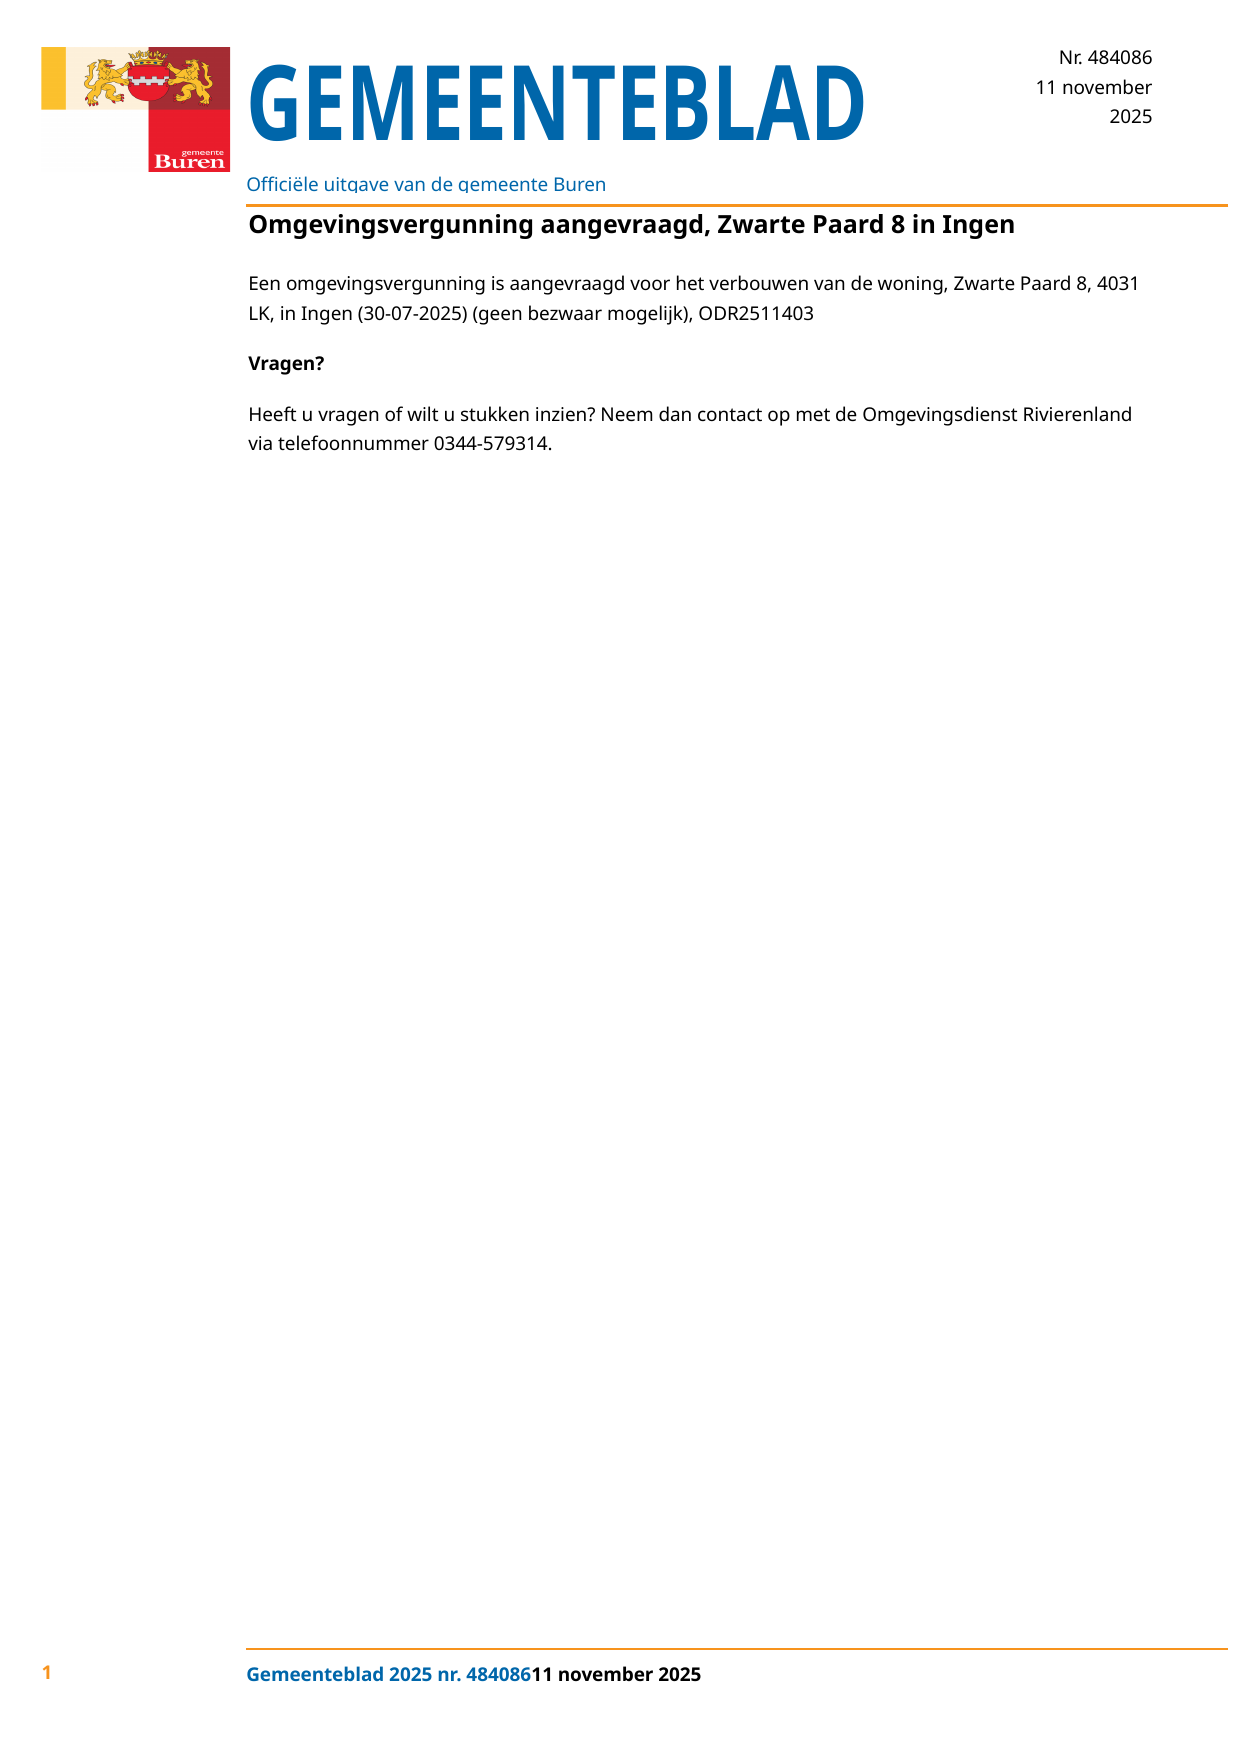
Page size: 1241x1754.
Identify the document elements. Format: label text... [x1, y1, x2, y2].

text Een omgevingsvergunning is aangevraagd voor het verbouwen van de woning, Zwarte Paard 8, 4031 LK, in Ingen (30-07-2025) (geen bezwaar mogelijk), ODR2511403 [248, 270, 1152, 326]
picture [41, 47, 231, 172]
text Heeft u vragen of wilt u stukken inzien? Neem dan contact op met de Omgevingsdienst Rivierenland via telefoonnummer 0344-579314. [248, 401, 1152, 456]
text Vragen? [248, 350, 1152, 376]
text Omgevingsvergunning aangevraagd, Zwarte Paard 8 in Ingen [248, 207, 1152, 241]
